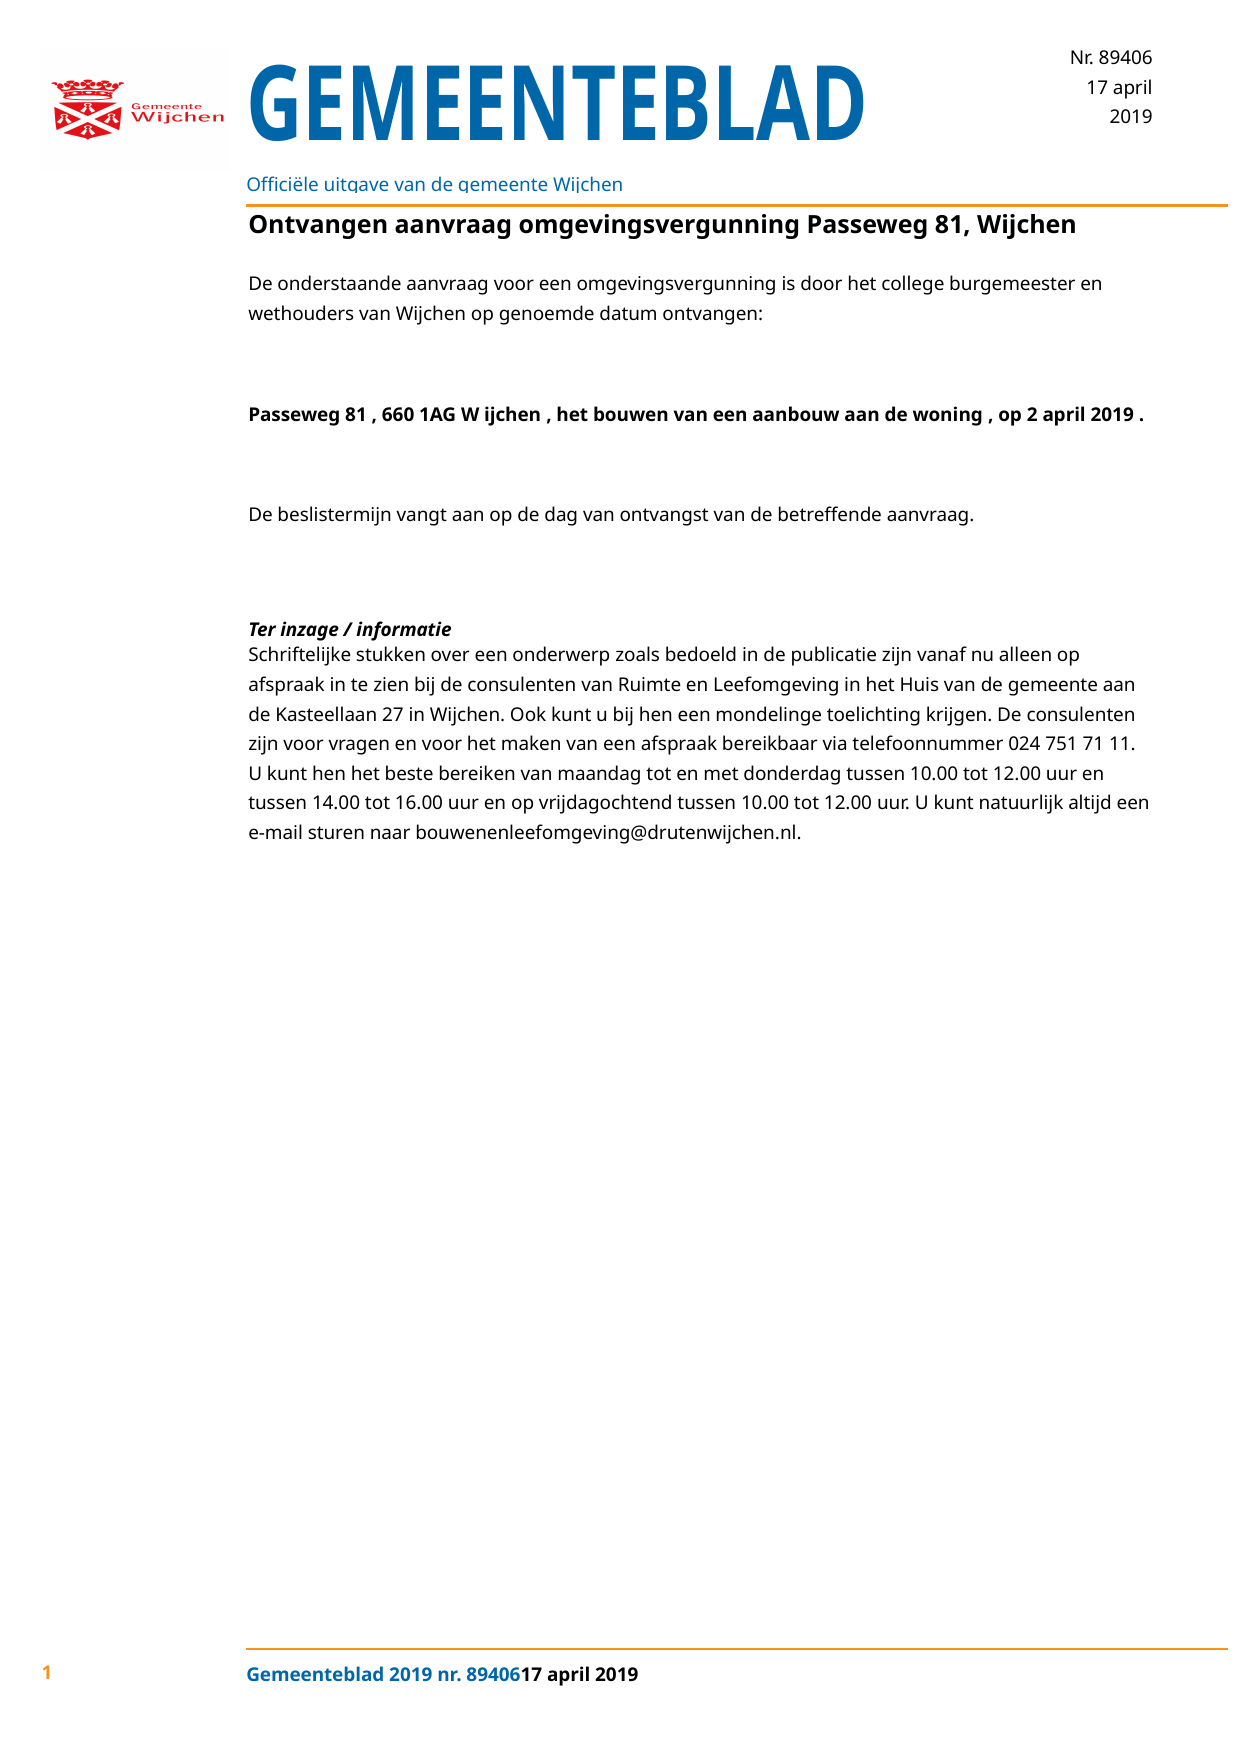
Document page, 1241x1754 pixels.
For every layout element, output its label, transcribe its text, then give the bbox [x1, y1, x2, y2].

text Ter inzage / informatie [248, 616, 1152, 642]
text Passeweg 81 , 660 1AG W ijchen , het bouwen van een aanbouw aan de woning , op 2 april 2019 . [248, 401, 1152, 426]
picture [41, 47, 231, 172]
text De beslistermijn vangt aan op de dag van ontvangst van de betreffende aanvraag. [248, 502, 1152, 527]
text De onderstaande aanvraag voor een omgevingsvergunning is door het college burgemeester en wethouders van Wijchen op genoemde datum ontvangen: [248, 270, 1152, 326]
text Schriftelijke stukken over een onderwerp zoals bedoeld in de publicatie zijn vanaf nu alleen op afspraak in te zien bij de consulenten van Ruimte en Leefomgeving in het Huis van de gemeente aan de Kasteellaan 27 in Wijchen. Ook kunt u bij hen een mondelinge toelichting krijgen. De consulenten zijn voor vragen en voor het maken van een afspraak bereikbaar via telefoonnummer 024 751 71 11. U kunt hen het beste bereiken van maandag tot en met donderdag tussen 10.00 tot 12.00 uur en tussen 14.00 tot 16.00 uur en op vrijdagochtend tussen 10.00 tot 12.00 uur. U kunt natuurlijk altijd een e-mail sturen naar bouwenenleefomgeving@drutenwijchen.nl. [248, 642, 1152, 845]
text Ontvangen aanvraag omgevingsvergunning Passeweg 81, Wijchen [248, 207, 1152, 241]
